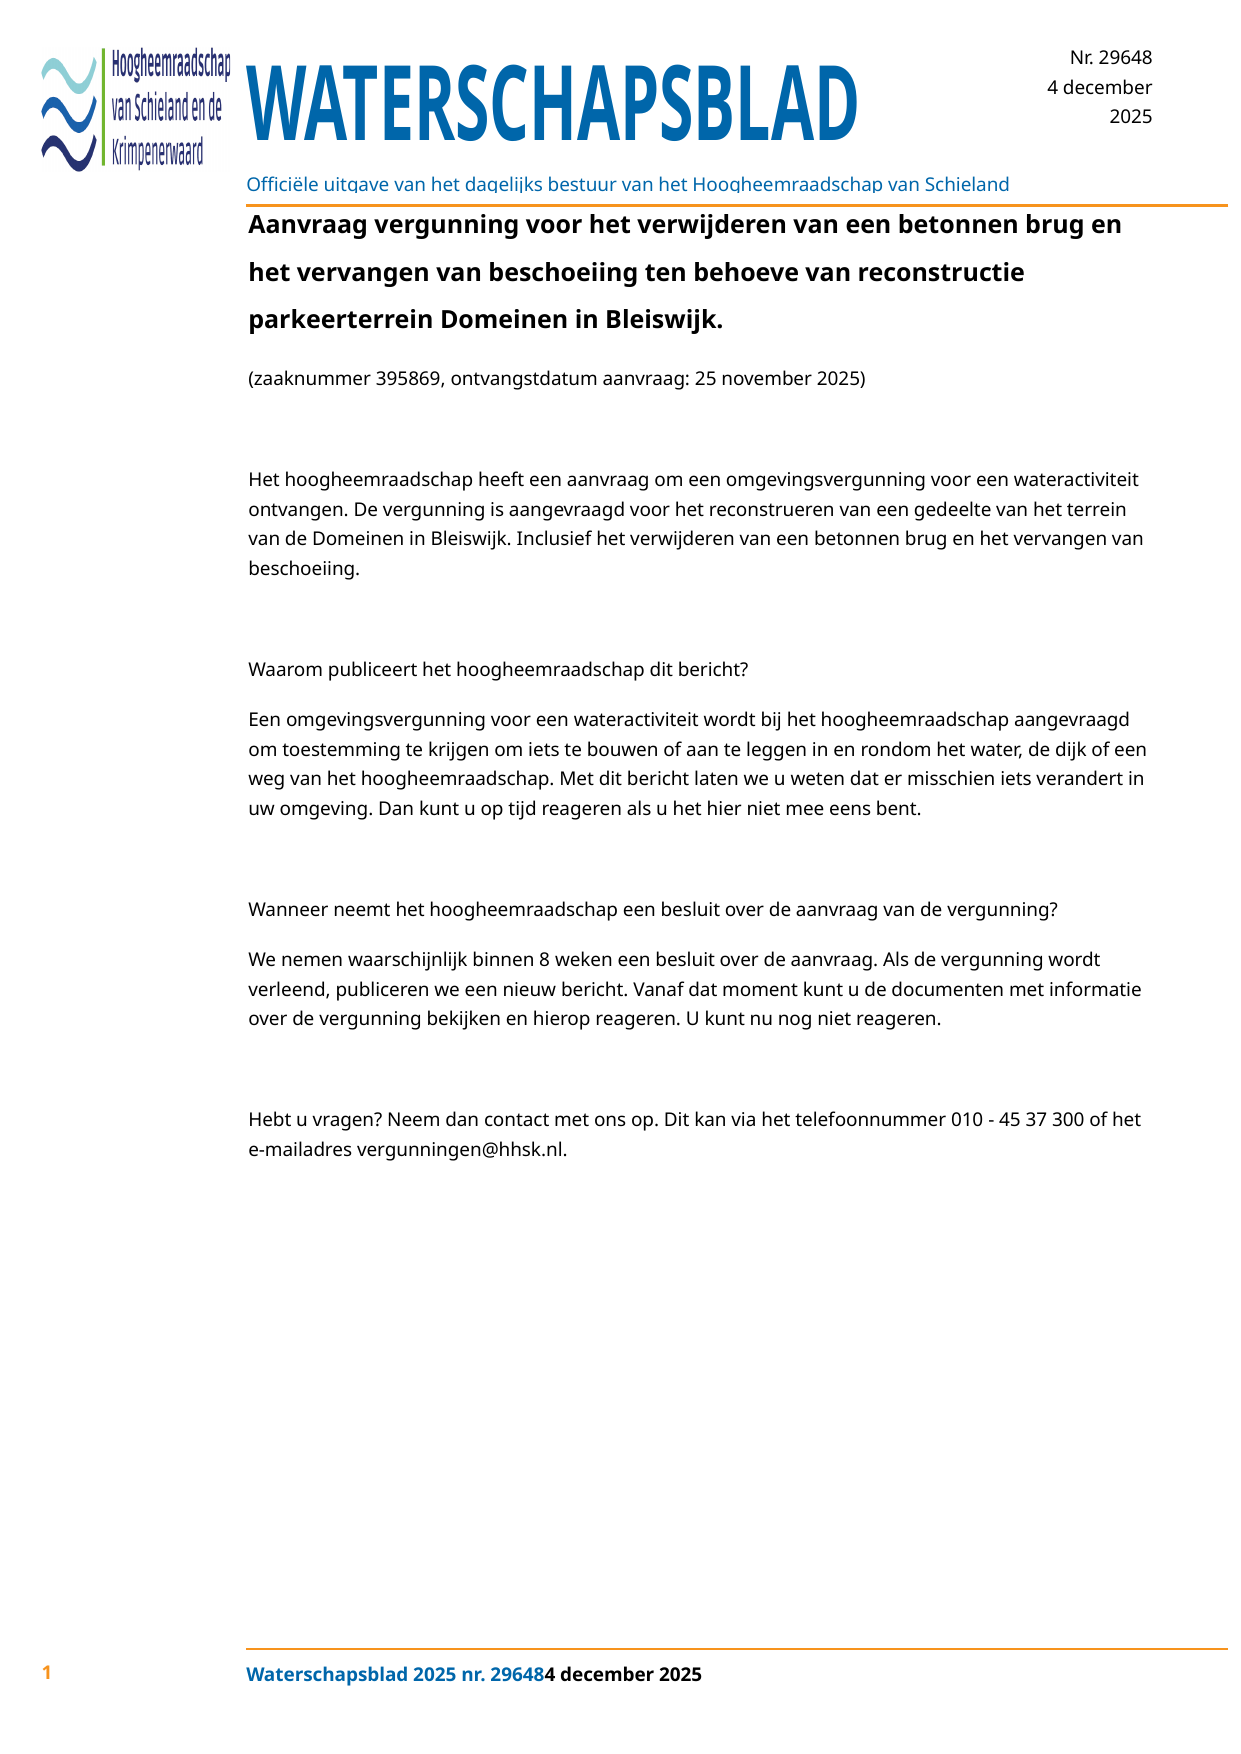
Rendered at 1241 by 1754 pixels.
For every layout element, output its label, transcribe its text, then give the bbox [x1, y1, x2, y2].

text Aanvraag vergunning voor het verwijderen van een betonnen brug en het vervangen van beschoeiing ten behoeve van reconstructie parkeerterrein Domeinen in Bleiswijk. [248, 207, 1152, 336]
text Waarom publiceert het hoogheemraadschap dit bericht? [248, 656, 1152, 682]
text Een omgevingsvergunning voor een wateractiviteit wordt bij het hoogheemraadschap aangevraagd om toestemming te krijgen om iets te bouwen of aan te leggen in en rondom het water, de dijk of een weg van het hoogheemraadschap. Met dit bericht laten we u weten dat er misschien iets verandert in uw omgeving. Dan kunt u op tijd reageren als u het hier niet mee eens bent. [248, 706, 1152, 821]
text Het hoogheemraadschap heeft een aanvraag om een omgevingsvergunning voor een wateractiviteit ontvangen. De vergunning is aangevraagd voor het reconstrueren van een gedeelte van het terrein van de Domeinen in Bleiswijk. Inclusief het verwijderen van een betonnen brug en het vervangen van beschoeiing. [248, 466, 1152, 581]
text (zaaknummer 395869, ontvangstdatum aanvraag: 25 november 2025) [248, 366, 1152, 391]
text We nemen waarschijnlijk binnen 8 weken een besluit over de aanvraag. Als de vergunning wordt verleend, publiceren we een nieuw bericht. Vanaf dat moment kunt u de documenten met informatie over de vergunning bekijken en hierop reageren. U kunt nu nog niet reageren. [248, 946, 1152, 1031]
text Wanneer neemt het hoogheemraadschap een besluit over de aanvraag van de vergunning? [248, 896, 1152, 922]
text Hebt u vragen? Neem dan contact met ons op. Dit kan via het telefoonnummer 010 - 45 37 300 of het e-mailadres vergunningen@hhsk.nl. [248, 1106, 1152, 1162]
picture [41, 47, 231, 172]
